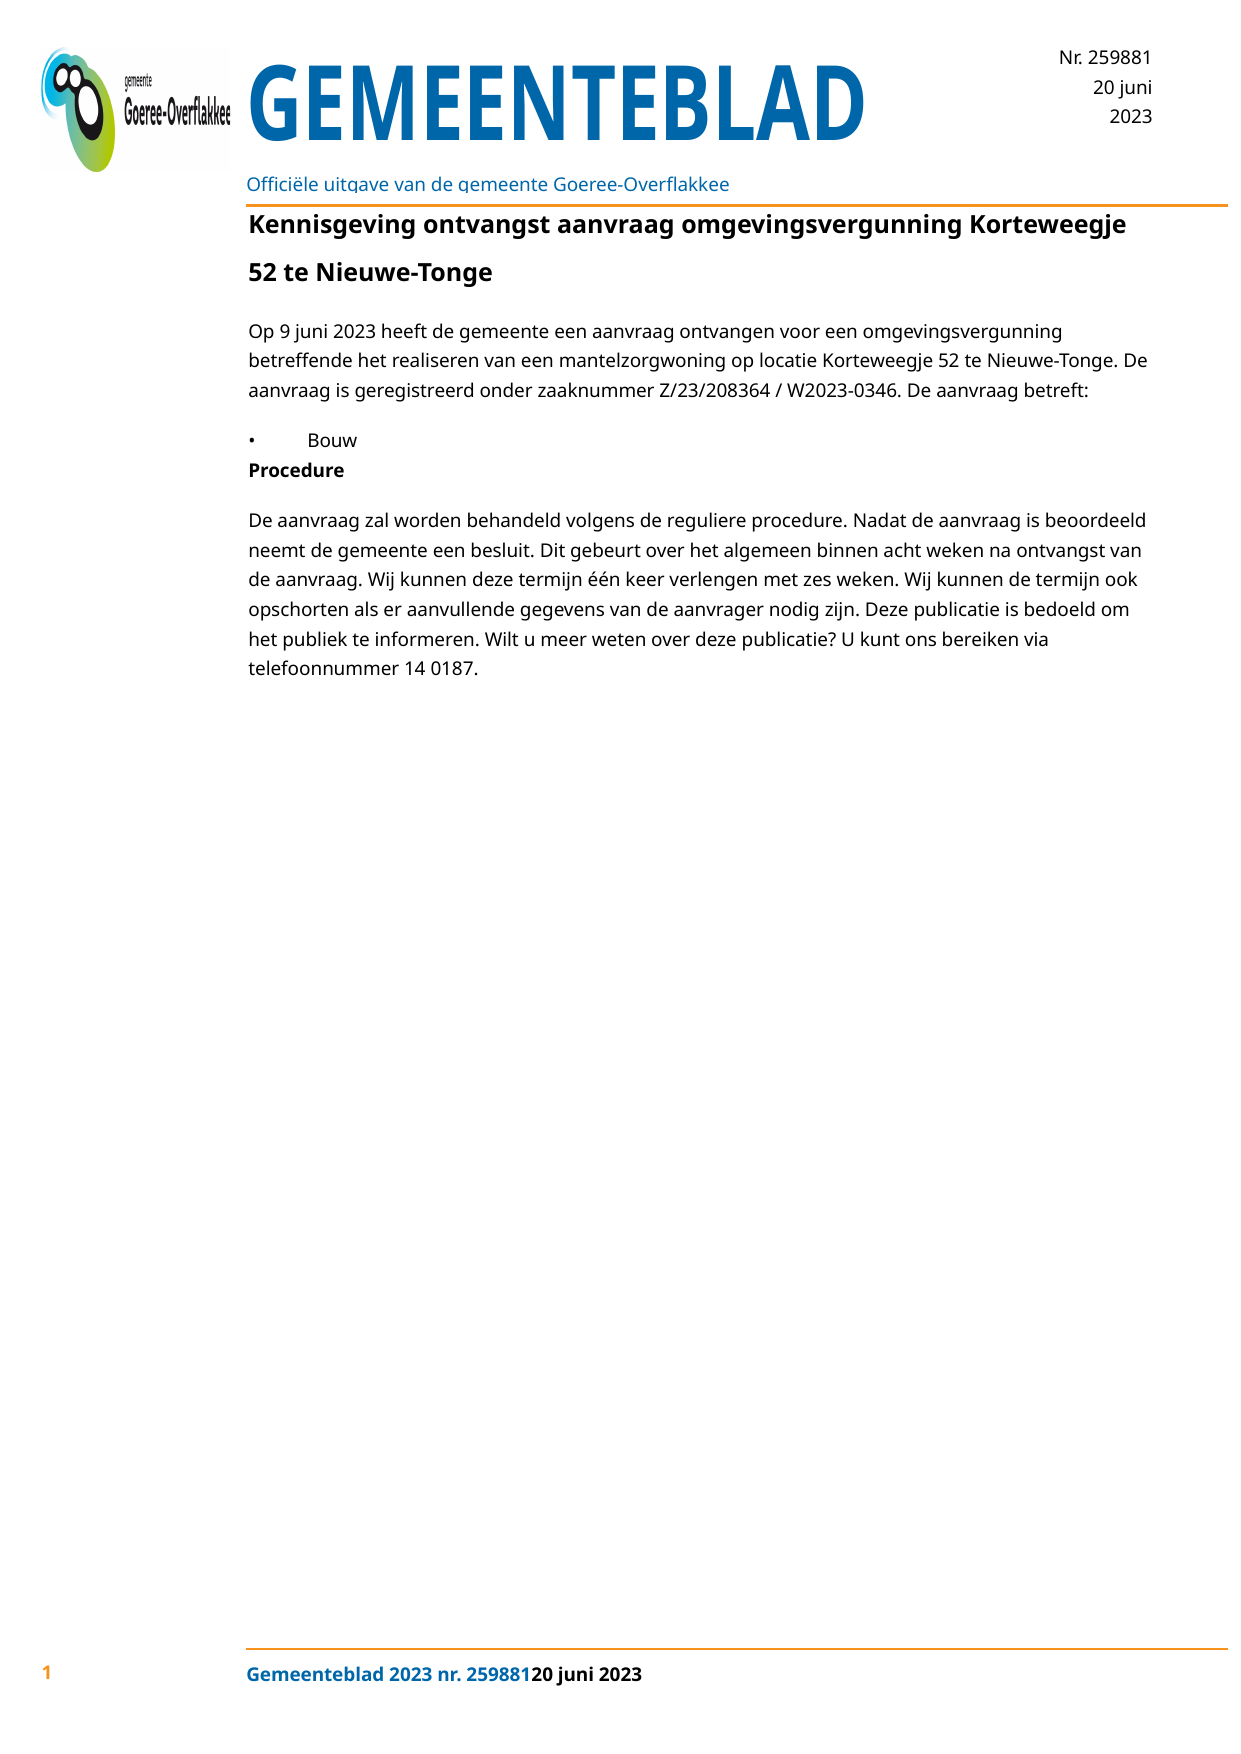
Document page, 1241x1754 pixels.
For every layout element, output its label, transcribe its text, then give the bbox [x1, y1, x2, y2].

text Kennisgeving ontvangst aanvraag omgevingsvergunning Korteweegje 52 te Nieuwe-Tonge [248, 207, 1152, 288]
list Bouw [248, 427, 1152, 453]
picture [41, 47, 231, 172]
text Op 9 juni 2023 heeft de gemeente een aanvraag ontvangen voor een omgevingsvergunning betreffende het realiseren van een mantelzorgwoning op locatie Korteweegje 52 te Nieuwe-Tonge. De aanvraag is geregistreerd onder zaaknummer Z/23/208364 / W2023-0346. De aanvraag betreft: [248, 318, 1152, 403]
text Procedure [248, 457, 1152, 483]
text De aanvraag zal worden behandeld volgens de reguliere procedure. Nadat de aanvraag is beoordeeld neemt de gemeente een besluit. Dit gebeurt over het algemeen binnen acht weken na ontvangst van de aanvraag. Wij kunnen deze termijn één keer verlengen met zes weken. Wij kunnen de termijn ook opschorten als er aanvullende gegevens van de aanvrager nodig zijn. Deze publicatie is bedoeld om het publiek te informeren. Wilt u meer weten over deze publicatie? U kunt ons bereiken via telefoonnummer 14 0187. [248, 507, 1152, 681]
